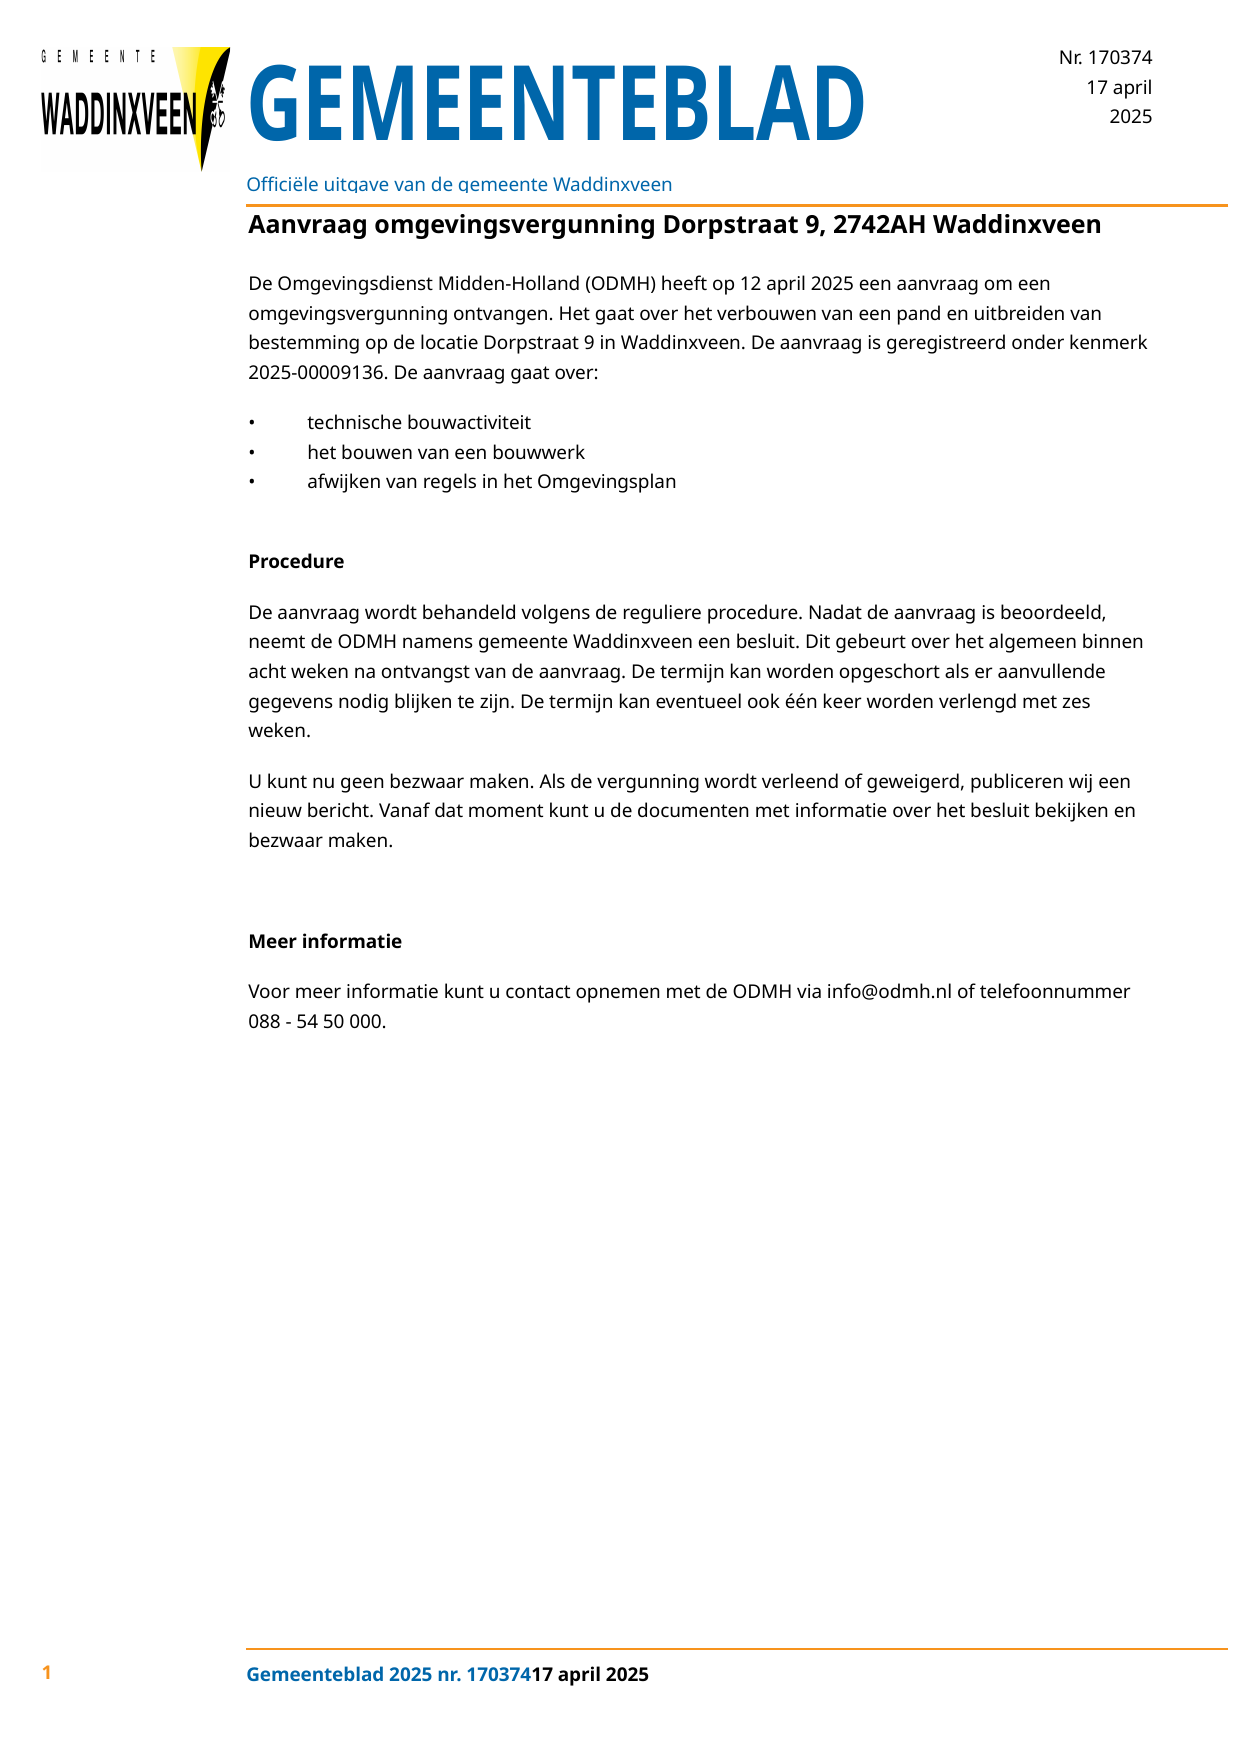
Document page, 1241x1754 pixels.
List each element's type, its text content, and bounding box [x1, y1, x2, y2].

list afwijken van regels in het Omgevingsplan [248, 469, 1152, 494]
list technische bouwactiviteit [248, 409, 1152, 435]
text Voor meer informatie kunt u contact opnemen met de ODMH via info@odmh.nl of telefoonnummer 088 - 54 50 000. [248, 978, 1152, 1033]
list het bouwen van een bouwwerk [248, 439, 1152, 465]
text De aanvraag wordt behandeld volgens de reguliere procedure. Nadat de aanvraag is beoordeeld, neemt de ODMH namens gemeente Waddinxveen een besluit. Dit gebeurt over het algemeen binnen acht weken na ontvangst van de aanvraag. De termijn kan worden opgeschort als er aanvullende gegevens nodig blijken te zijn. De termijn kan eventueel ook één keer worden verlengd met zes weken. [248, 599, 1152, 743]
picture [41, 47, 231, 172]
text U kunt nu geen bezwaar maken. Als de vergunning wordt verleend of geweigerd, publiceren wij een nieuw bericht. Vanaf dat moment kunt u de documenten met informatie over het besluit bekijken en bezwaar maken. [248, 768, 1152, 853]
text Aanvraag omgevingsvergunning Dorpstraat 9, 2742AH Waddinxveen [248, 207, 1152, 241]
text Meer informatie [248, 928, 1152, 953]
text De Omgevingsdienst Midden-Holland (ODMH) heeft op 12 april 2025 een aanvraag om een omgevingsvergunning ontvangen. Het gaat over het verbouwen van een pand en uitbreiden van bestemming op de locatie Dorpstraat 9 in Waddinxveen. De aanvraag is geregistreerd onder kenmerk 2025-00009136. De aanvraag gaat over: [248, 270, 1152, 385]
text Procedure [248, 549, 1152, 574]
